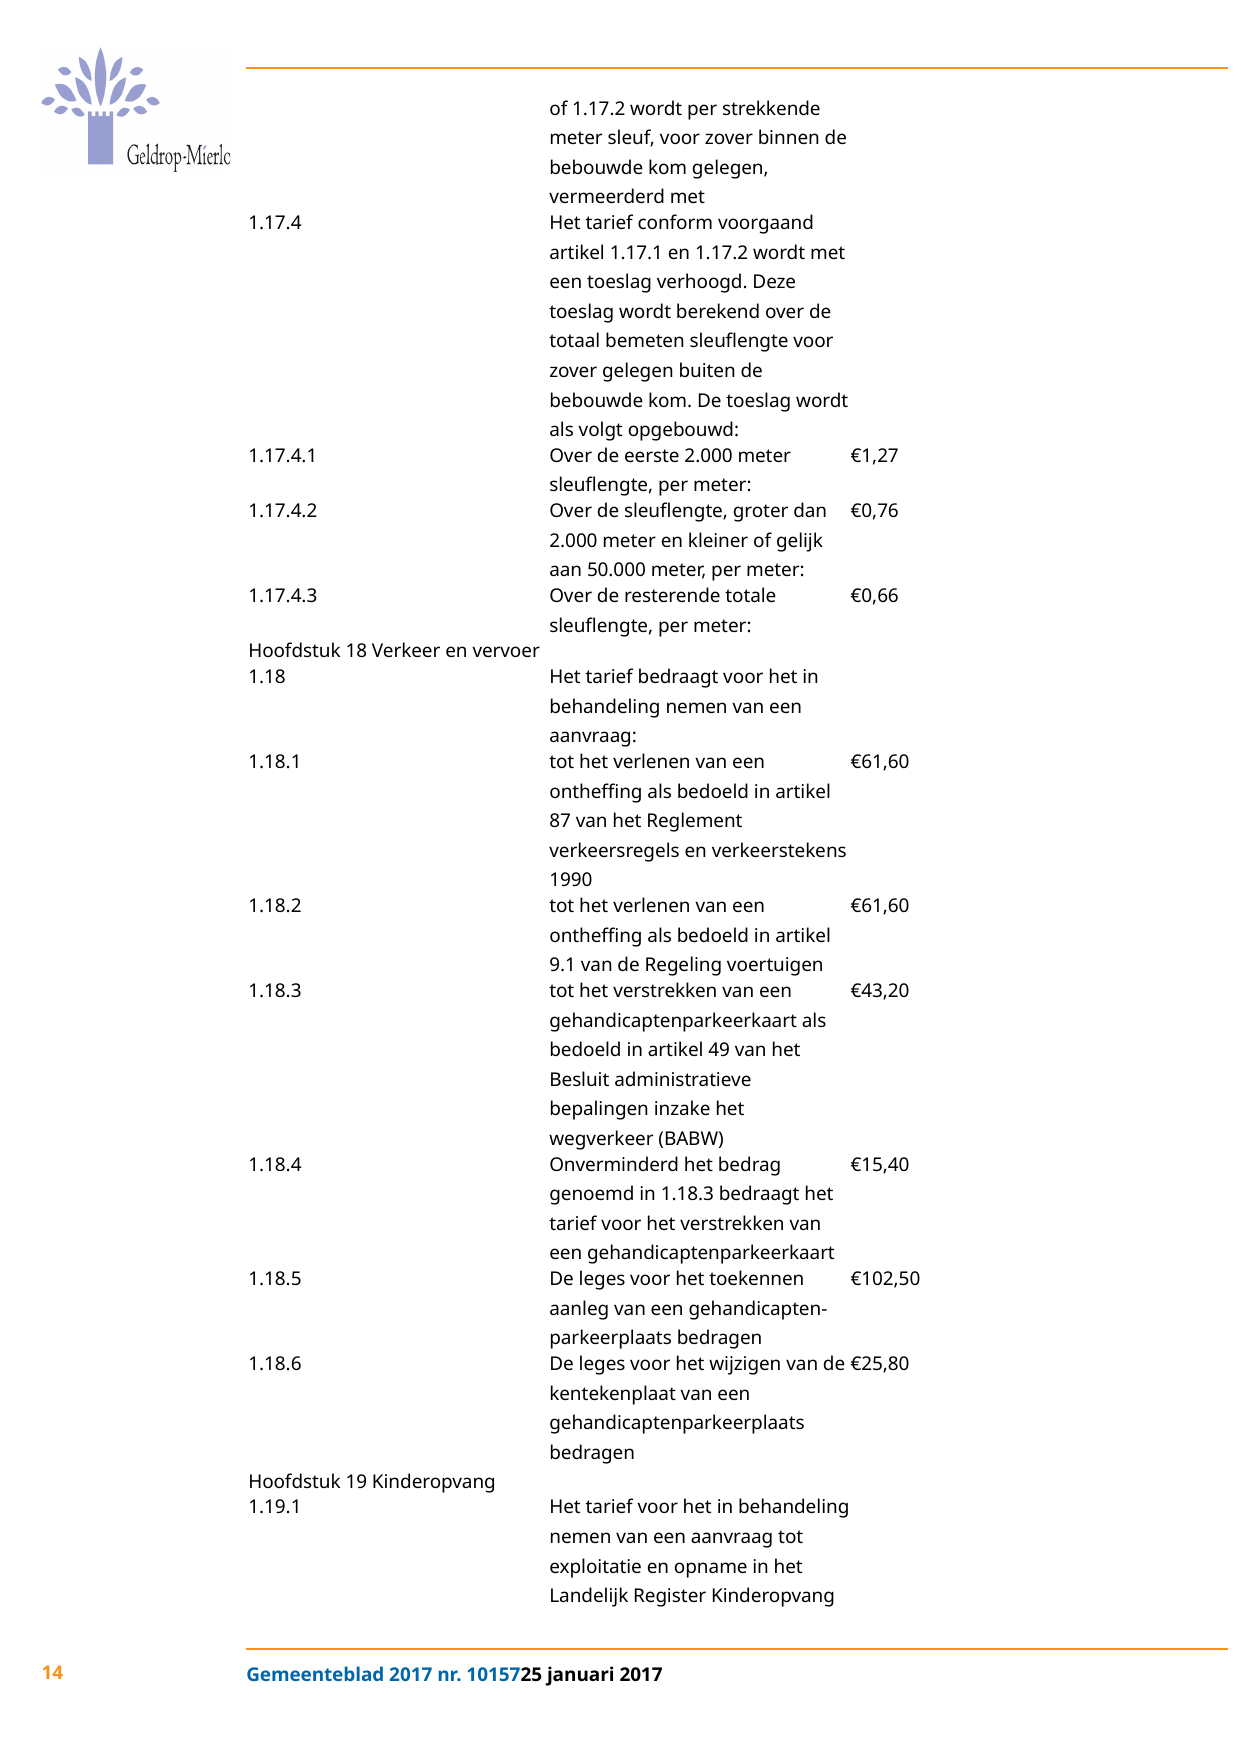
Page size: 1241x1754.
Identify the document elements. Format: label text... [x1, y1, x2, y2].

picture [41, 47, 231, 172]
table_cell Het tarief voor het in behandeling nemen van een aanvraag tot exploitatie en opname in het Landelijk Register Kinderopvang [549, 1494, 850, 1608]
table_cell 1.18 [248, 663, 549, 748]
table_cell 1.19.1 [248, 1494, 549, 1608]
table_cell Over de sleuflengte, groter dan 2.000 meter en kleiner of gelijk aan 50.000 meter, per meter: [549, 498, 850, 582]
table_cell €0,76 [850, 498, 1152, 582]
table_cell €1,27 [850, 442, 1152, 497]
table_cell Het tarief bedraagt voor het in behandeling nemen van een aanvraag: [549, 663, 850, 748]
table_cell €61,60 [850, 748, 1152, 892]
table_cell of 1.17.2 wordt per strekkende meter sleuf, voor zover binnen de bebouwde kom gelegen, vermeerderd met [549, 95, 850, 209]
table_cell 1.17.4.1 [248, 442, 549, 497]
table_cell tot het verlenen van een ontheffing als bedoeld in artikel 9.1 van de Regeling voertuigen [549, 892, 850, 977]
table_cell €61,60 [850, 892, 1152, 977]
table_cell €43,20 [850, 977, 1152, 1151]
table_cell [850, 663, 1152, 748]
table_cell De leges voor het wijzigen van de kentekenplaat van een gehandicaptenparkeerplaats bedragen [549, 1350, 850, 1465]
table_cell €0,66 [850, 582, 1152, 638]
table_cell De leges voor het toekennen aanleg van een gehandicapten-parkeerplaats bedragen [549, 1265, 850, 1350]
table_cell tot het verstrekken van een gehandicaptenparkeerkaart als bedoeld in artikel 49 van het Besluit administratieve bepalingen inzake het wegverkeer (BABW) [549, 977, 850, 1151]
table_cell €25,80 [850, 1350, 1152, 1465]
table_cell 1.18.2 [248, 892, 549, 977]
table_cell Over de resterende totale sleuflengte, per meter: [549, 582, 850, 638]
table_cell tot het verlenen van een ontheffing als bedoeld in artikel 87 van het Reglement verkeersregels en verkeerstekens 1990 [549, 748, 850, 892]
table_cell 1.18.4 [248, 1151, 549, 1265]
table_cell 1.18.1 [248, 748, 549, 892]
table_cell 1.18.3 [248, 977, 549, 1151]
table_cell 1.18.6 [248, 1350, 549, 1465]
table_header Hoofdstuk 19 Kinderopvang [248, 1468, 549, 1494]
table_cell Hoofdstuk 18 Verkeer en vervoer [248, 638, 549, 663]
table_cell [850, 95, 1152, 209]
table_cell Onverminderd het bedrag genoemd in 1.18.3 bedraagt het tarief voor het verstrekken van een gehandicaptenparkeerkaart [549, 1151, 850, 1265]
table_cell €15,40 [850, 1151, 1152, 1265]
table_cell [850, 209, 1152, 442]
table_cell [248, 95, 549, 209]
table_cell 1.17.4 [248, 209, 549, 442]
table_cell [850, 1494, 1152, 1608]
table_cell 1.18.5 [248, 1265, 549, 1350]
table_cell Over de eerste 2.000 meter sleuflengte, per meter: [549, 442, 850, 497]
table_cell €102,50 [850, 1265, 1152, 1350]
table_cell 1.17.4.2 [248, 498, 549, 582]
table_cell Het tarief conform voorgaand artikel 1.17.1 en 1.17.2 wordt met een toeslag verhoogd. Deze toeslag wordt berekend over de totaal bemeten sleuflengte voor zover gelegen buiten de bebouwde kom. De toeslag wordt als volgt opgebouwd: [549, 209, 850, 442]
table_cell 1.17.4.3 [248, 582, 549, 638]
